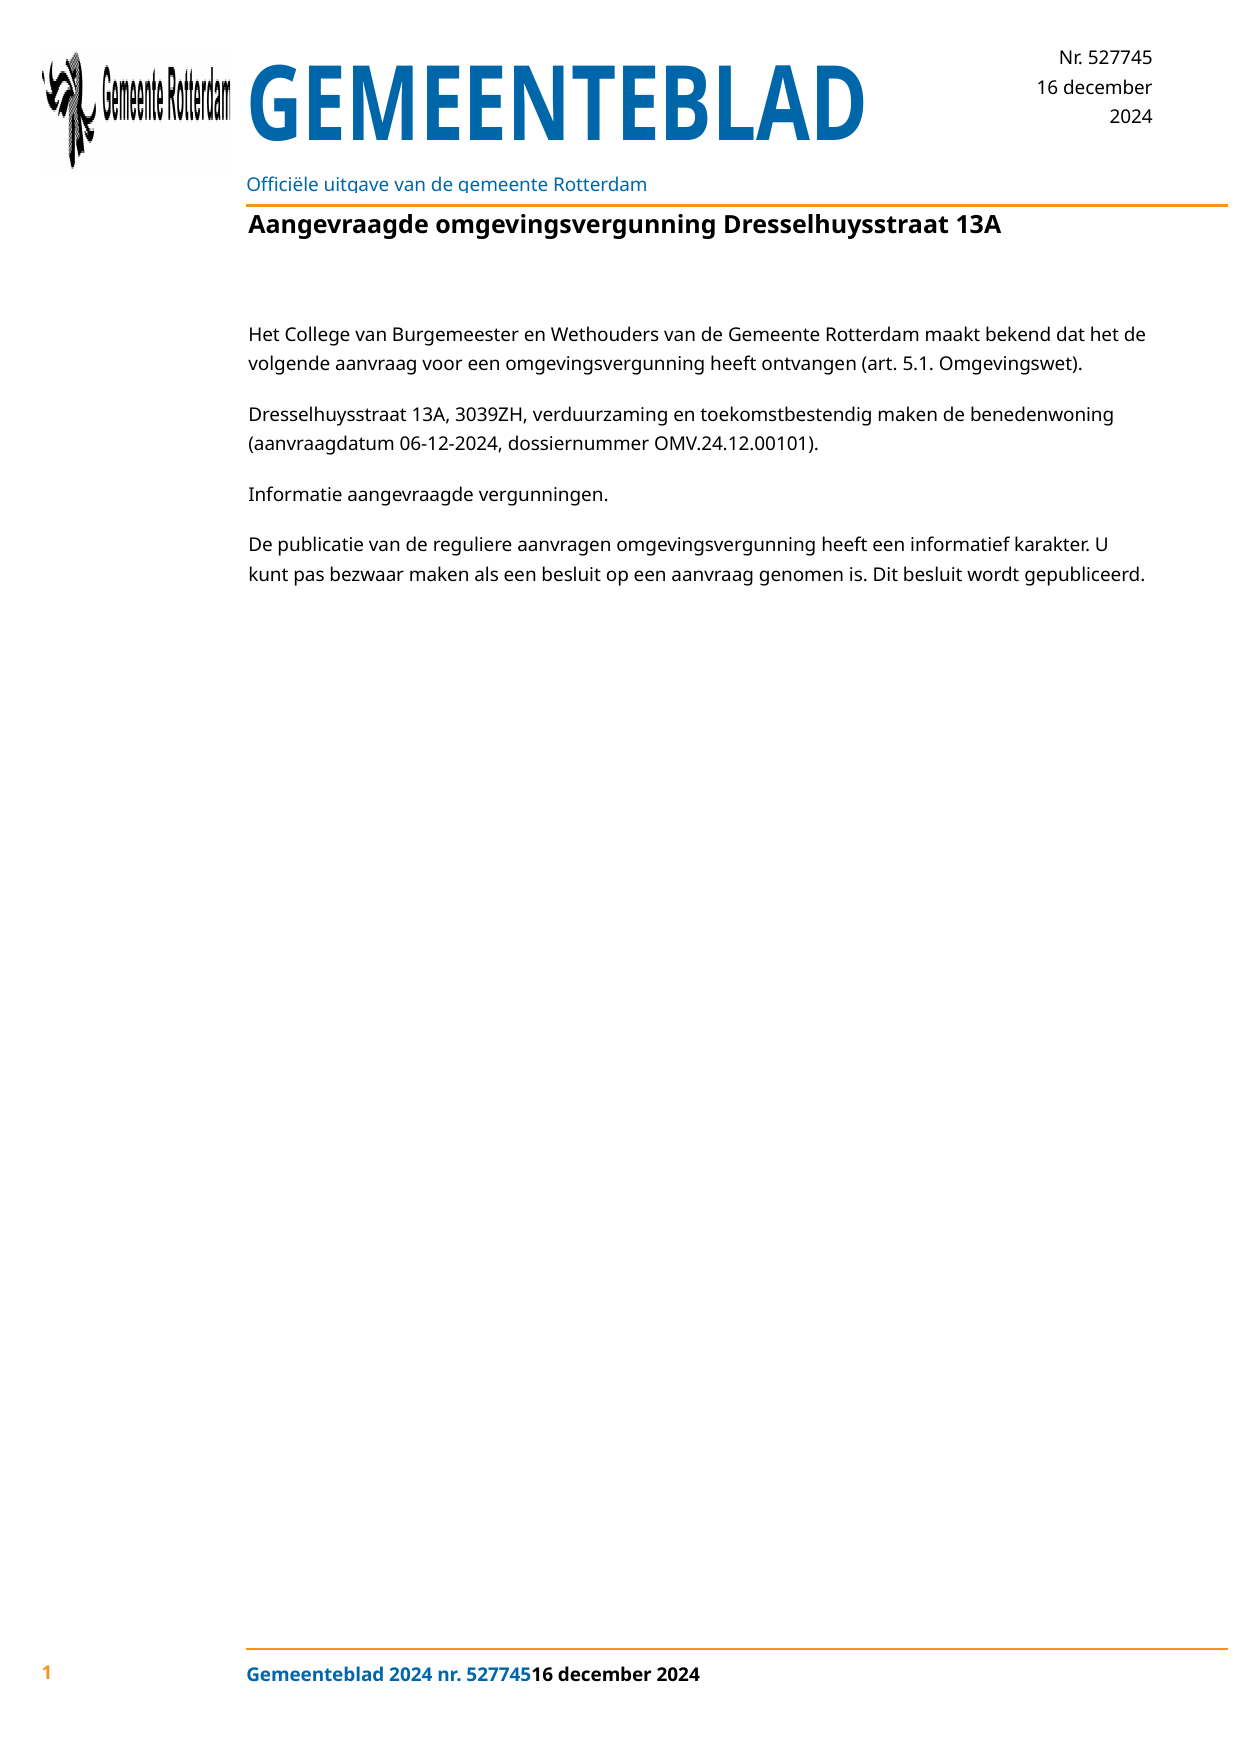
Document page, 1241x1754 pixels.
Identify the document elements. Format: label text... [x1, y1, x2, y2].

text Informatie aangevraagde vergunningen. [248, 481, 1152, 506]
text Het College van Burgemeester en Wethouders van de Gemeente Rotterdam maakt bekend dat het de volgende aanvraag voor een omgevingsvergunning heeft ontvangen (art. 5.1. Omgevingswet). [248, 321, 1152, 376]
text Aangevraagde omgevingsvergunning Dresselhuysstraat 13A [248, 207, 1152, 241]
text De publicatie van de reguliere aanvragen omgevingsvergunning heeft een informatief karakter. U kunt pas bezwaar maken als een besluit op een aanvraag genomen is. Dit besluit wordt gepubliceerd. [248, 531, 1152, 586]
picture [41, 47, 231, 172]
text Dresselhuysstraat 13A, 3039ZH, verduurzaming en toekomstbestendig maken de benedenwoning (aanvraagdatum 06-12-2024, dossiernummer OMV.24.12.00101). [248, 401, 1152, 456]
